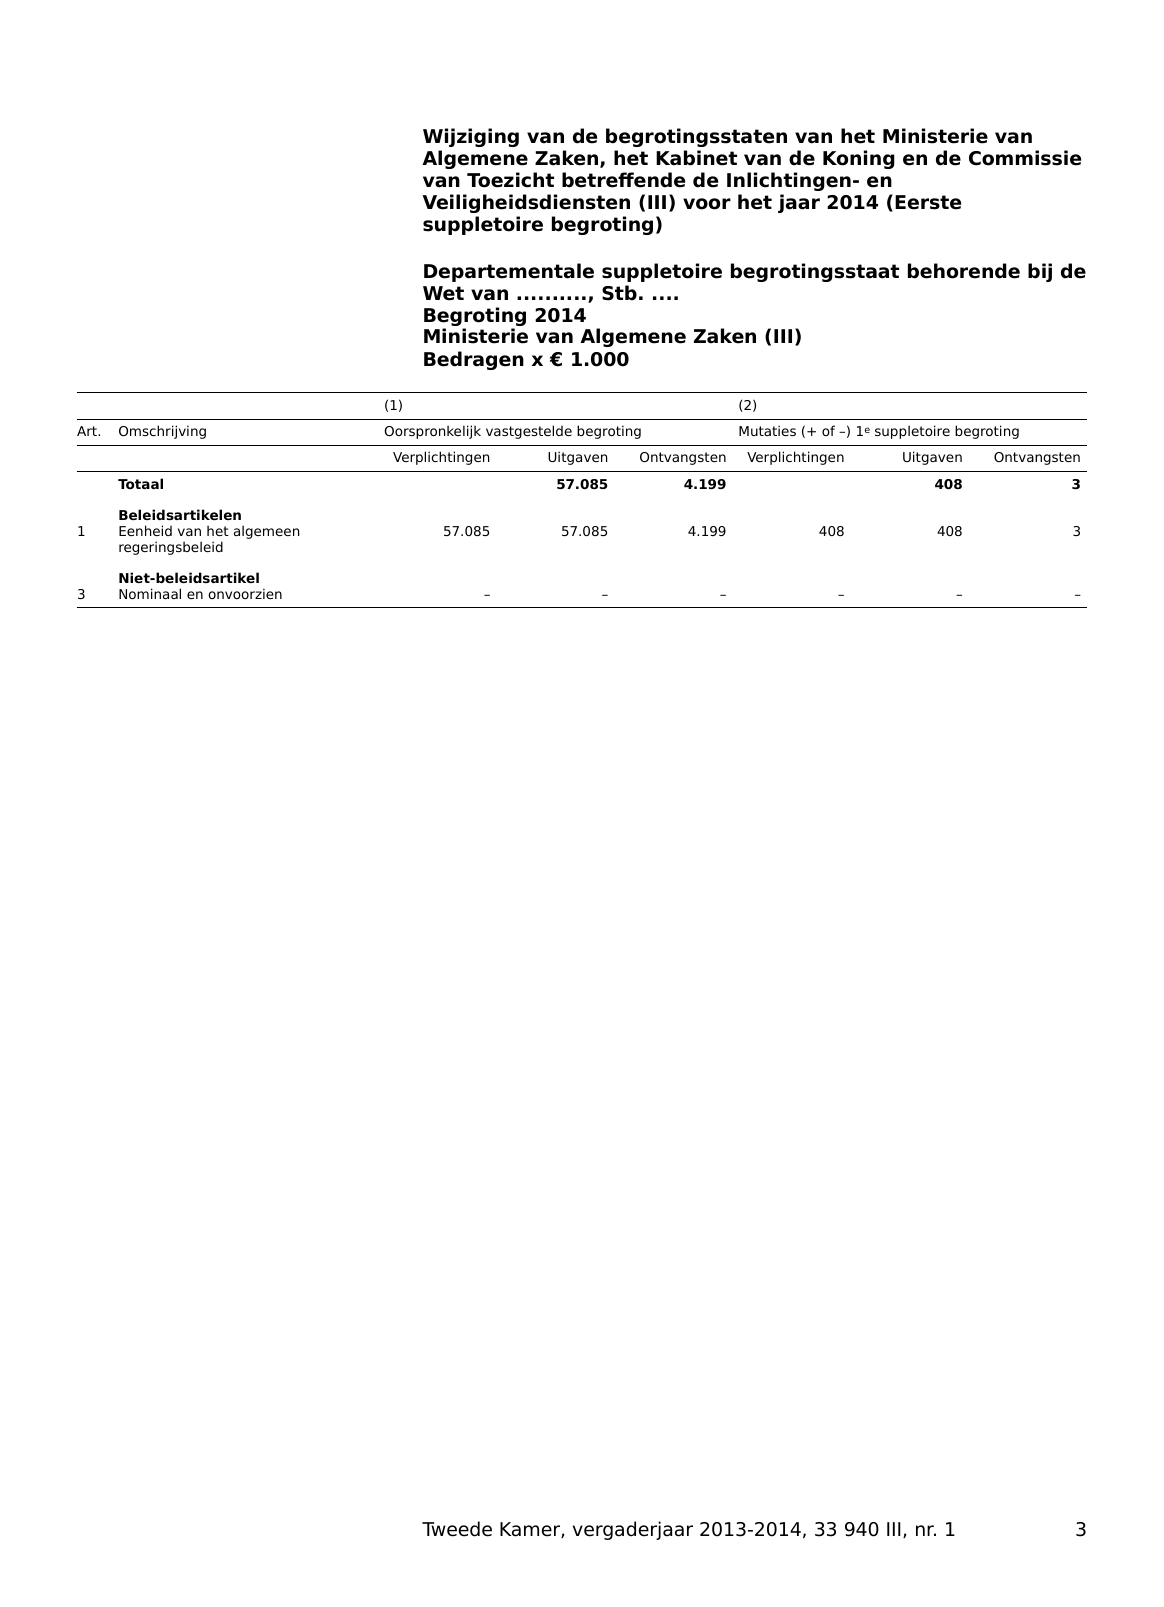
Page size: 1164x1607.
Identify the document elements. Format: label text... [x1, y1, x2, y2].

table_header (1) [378, 393, 732, 418]
table_cell [378, 472, 496, 492]
table_cell [850, 555, 968, 571]
table_cell [850, 508, 968, 524]
table_cell [496, 492, 614, 508]
table_cell Beleidsartikelen [112, 508, 378, 524]
text Begroting 2014 [422, 304, 1087, 326]
table_cell Totaal [112, 472, 378, 492]
table_cell Ontvangsten [969, 446, 1087, 471]
table_cell [850, 492, 968, 508]
table_header (2) [732, 393, 1087, 418]
table_cell [732, 571, 850, 587]
table_cell Art. [77, 420, 112, 444]
table_cell [378, 555, 496, 571]
table_cell 4.199 [614, 524, 732, 555]
table_cell [77, 446, 112, 471]
table_cell [969, 555, 1087, 571]
text Ministerie van Algemene Zaken (III) [422, 326, 1087, 348]
table_cell [969, 571, 1087, 587]
table_header [112, 393, 378, 418]
table_cell [969, 508, 1087, 524]
table_cell 408 [850, 524, 968, 555]
table_cell [77, 555, 112, 571]
table_cell [77, 472, 112, 492]
table_cell [969, 492, 1087, 508]
table_cell – [496, 587, 614, 607]
table_cell [496, 555, 614, 571]
table_cell – [732, 587, 850, 607]
table_cell [850, 571, 968, 587]
table_cell 3 [969, 524, 1087, 555]
table_cell 1 [77, 524, 112, 555]
table_cell [614, 508, 732, 524]
table_cell [496, 508, 614, 524]
table_cell [77, 508, 112, 524]
table_cell – [969, 587, 1087, 607]
text Departementale suppletoire begrotingsstaat behorende bij de Wet van .........., Stb. .... [422, 261, 1087, 304]
table_cell [614, 571, 732, 587]
table_cell [732, 492, 850, 508]
table_cell Ontvangsten [614, 446, 732, 471]
table_cell 3 [77, 587, 112, 607]
table_cell – [850, 587, 968, 607]
table_cell – [378, 587, 496, 607]
table_cell Eenheid van het algemeen regeringsbeleid [112, 524, 378, 555]
text Bedragen x € 1.000 [422, 348, 1087, 370]
table_cell [77, 492, 112, 508]
table_cell [112, 492, 378, 508]
table_cell [112, 446, 378, 471]
table_cell Nominaal en onvoorzien [112, 587, 378, 607]
table_cell [614, 555, 732, 571]
table_cell 408 [850, 472, 968, 492]
table_cell [732, 472, 850, 492]
table_cell [614, 492, 732, 508]
table_cell 3 [969, 472, 1087, 492]
table_cell 408 [732, 524, 850, 555]
table_cell [112, 555, 378, 571]
table_cell [496, 571, 614, 587]
table_cell Niet-beleidsartikel [112, 571, 378, 587]
table_cell Verplichtingen [378, 446, 496, 471]
table_header [77, 393, 112, 418]
table_cell [378, 492, 496, 508]
table_cell – [614, 587, 732, 607]
table_cell [732, 555, 850, 571]
table_cell Uitgaven [850, 446, 968, 471]
table_cell 57.085 [378, 524, 496, 555]
table_cell [378, 571, 496, 587]
table_cell [77, 571, 112, 587]
table_cell [378, 508, 496, 524]
table_cell Uitgaven [496, 446, 614, 471]
table_cell 57.085 [496, 524, 614, 555]
table_cell [732, 508, 850, 524]
table_cell Mutaties (+ of –) 1e suppletoire begroting [732, 420, 1087, 444]
table_cell 4.199 [614, 472, 732, 492]
table_cell Verplichtingen [732, 446, 850, 471]
table_cell Omschrijving [112, 420, 378, 444]
subtitle Wijziging van de begrotingsstaten van het Ministerie van Algemene Zaken, het Kabinet van de Koning en de Commissie van Toezicht betreffende de Inlichtingen- en Veiligheidsdiensten (III) voor het jaar 2014 (Eerste suppletoire begroting) [422, 126, 1087, 236]
table_cell 57.085 [496, 472, 614, 492]
table_cell Oorspronkelijk vastgestelde begroting [378, 420, 732, 444]
